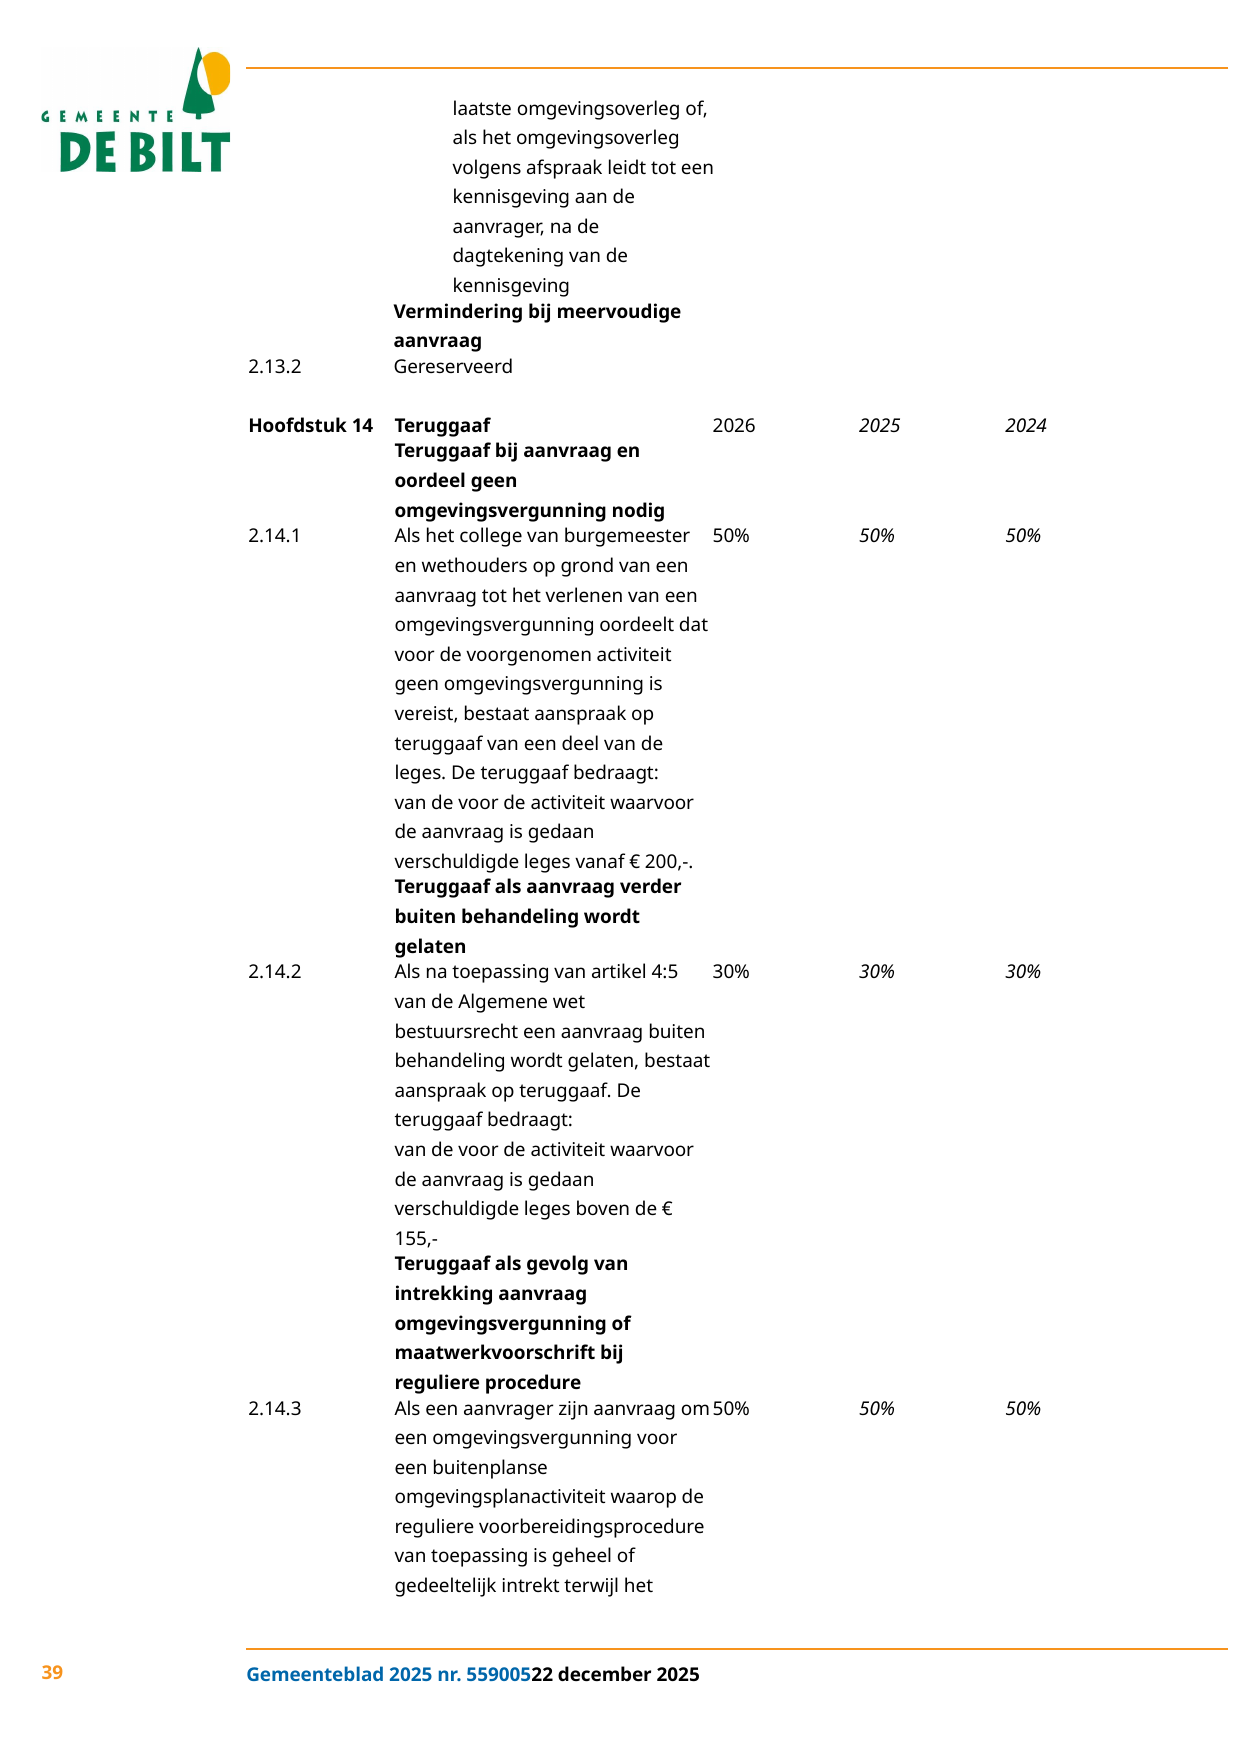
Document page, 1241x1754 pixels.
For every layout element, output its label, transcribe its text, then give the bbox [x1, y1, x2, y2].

table_cell [859, 874, 1005, 959]
table_cell Teruggaaf bij aanvraag en oordeel geen omgevingsvergunning nodig [394, 438, 712, 523]
table_cell [716, 95, 861, 298]
table_cell 50% [713, 523, 859, 874]
table_cell [248, 438, 394, 523]
table_cell [1006, 95, 1152, 298]
table_cell 50% [1005, 523, 1152, 874]
table_cell [716, 353, 861, 379]
table_cell [248, 298, 393, 353]
table_cell 50% [1005, 1395, 1152, 1598]
table_cell [859, 438, 1005, 523]
table_cell Als een aanvrager zijn aanvraag om een omgevingsvergunning voor een buitenplanse omgevingsplanactiviteit waarop de reguliere voorbereidingsprocedure van toepassing is geheel of gedeeltelijk intrekt terwijl het [394, 1395, 712, 1598]
table_cell Teruggaaf als gevolg van intrekking aanvraag omgevingsvergunning of maatwerkvoorschrift bij reguliere procedure [394, 1251, 712, 1395]
table_cell [859, 1251, 1005, 1395]
table_cell [713, 438, 859, 523]
table_header 2024 [1005, 412, 1152, 438]
table_cell Vermindering bij meervoudige aanvraag [393, 298, 716, 353]
table_cell 30% [859, 959, 1005, 1251]
table_header 2026 [713, 412, 859, 438]
table_cell Als na toepassing van artikel 4:5 van de Algemene wet bestuursrecht een aanvraag buiten behandeling wordt gelaten, bestaat aanspraak op teruggaaf. De teruggaaf bedraagt: van de voor de activiteit waarvoor de aanvraag is gedaan verschuldigde leges boven de € 155,- [394, 959, 712, 1251]
table_cell Teruggaaf als aanvraag verder buiten behandeling wordt gelaten [394, 874, 712, 959]
table_header 2025 [859, 412, 1005, 438]
table_cell [861, 353, 1006, 379]
table_cell [861, 95, 1006, 298]
table_cell 2.14.1 [248, 523, 394, 874]
table_cell [716, 298, 861, 353]
table_cell 2.13.2 [248, 353, 393, 379]
table_cell [713, 874, 859, 959]
table_cell [248, 874, 394, 959]
table_cell 2.14.3 [248, 1395, 394, 1598]
table_cell 50% [859, 523, 1005, 874]
table_cell 30% [1005, 959, 1152, 1251]
table_cell [861, 298, 1006, 353]
table_cell Gereserveerd [393, 353, 716, 379]
table_cell laatste omgevingsoverleg of, als het omgevingsoverleg volgens afspraak leidt tot een kennisgeving aan de aanvrager, na de dagtekening van de kennisgeving [393, 95, 716, 298]
table_cell [1005, 438, 1152, 523]
table_cell Als het college van burgemeester en wethouders op grond van een aanvraag tot het verlenen van een omgevingsvergunning oordeelt dat voor de voorgenomen activiteit geen omgevingsvergunning is vereist, bestaat aanspraak op teruggaaf van een deel van de leges. De teruggaaf bedraagt: van de voor de activiteit waarvoor de aanvraag is gedaan verschuldigde leges vanaf € 200,-. [394, 523, 712, 874]
table_header Teruggaaf [394, 412, 712, 438]
table_cell [1005, 1251, 1152, 1395]
table_cell [1006, 298, 1152, 353]
table_cell [1005, 874, 1152, 959]
picture [41, 47, 231, 172]
table_cell 2.14.2 [248, 959, 394, 1251]
table_cell 50% [859, 1395, 1005, 1598]
table_cell [1006, 353, 1152, 379]
table_cell 30% [713, 959, 859, 1251]
table_header Hoofdstuk 14 [248, 412, 394, 438]
table_cell [713, 1251, 859, 1395]
table_cell [248, 1251, 394, 1395]
table_cell 50% [713, 1395, 859, 1598]
table_cell [248, 95, 393, 298]
